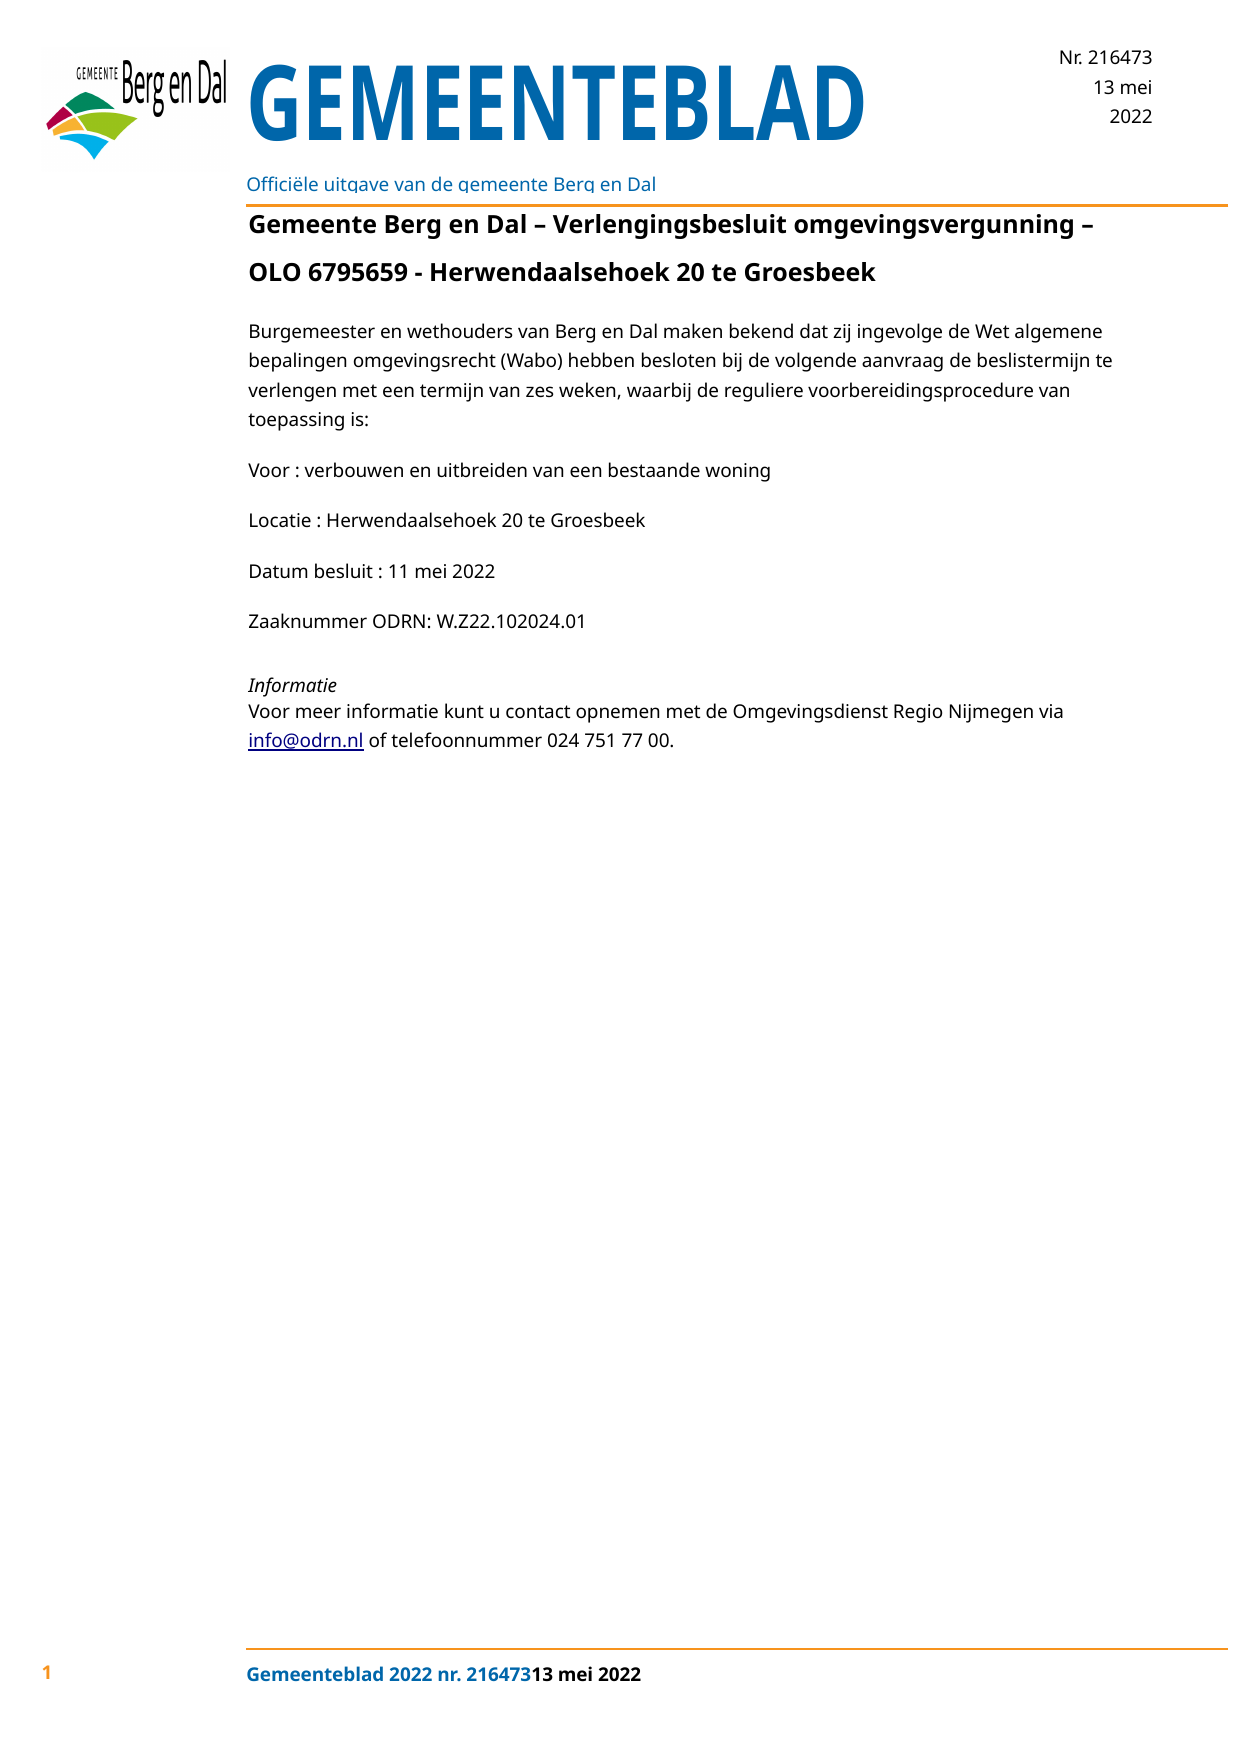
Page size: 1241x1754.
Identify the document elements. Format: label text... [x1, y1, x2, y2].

text Voor meer informatie kunt u contact opnemen met de Omgevingsdienst Regio Nijmegen via info@odrn.nl of telefoonnummer 024 751 77 00. [248, 698, 1152, 753]
text Informatie [248, 672, 1152, 698]
text Burgemeester en wethouders van Berg en Dal maken bekend dat zij ingevolge de Wet algemene bepalingen omgevingsrecht (Wabo) hebben besloten bij de volgende aanvraag de beslistermijn te verlengen met een termijn van zes weken, waarbij de reguliere voorbereidingsprocedure van toepassing is: [248, 318, 1152, 432]
text Zaaknummer ODRN: W.Z22.102024.01 [248, 608, 1152, 634]
text Locatie : Herwendaalsehoek 20 te Groesbeek [248, 507, 1152, 533]
picture [41, 47, 231, 172]
text Voor : verbouwen en uitbreiden van een bestaande woning [248, 457, 1152, 483]
text Datum besluit : 11 mei 2022 [248, 558, 1152, 584]
text Gemeente Berg en Dal – Verlengingsbesluit omgevingsvergunning – OLO 6795659 - Herwendaalsehoek 20 te Groesbeek [248, 207, 1152, 288]
